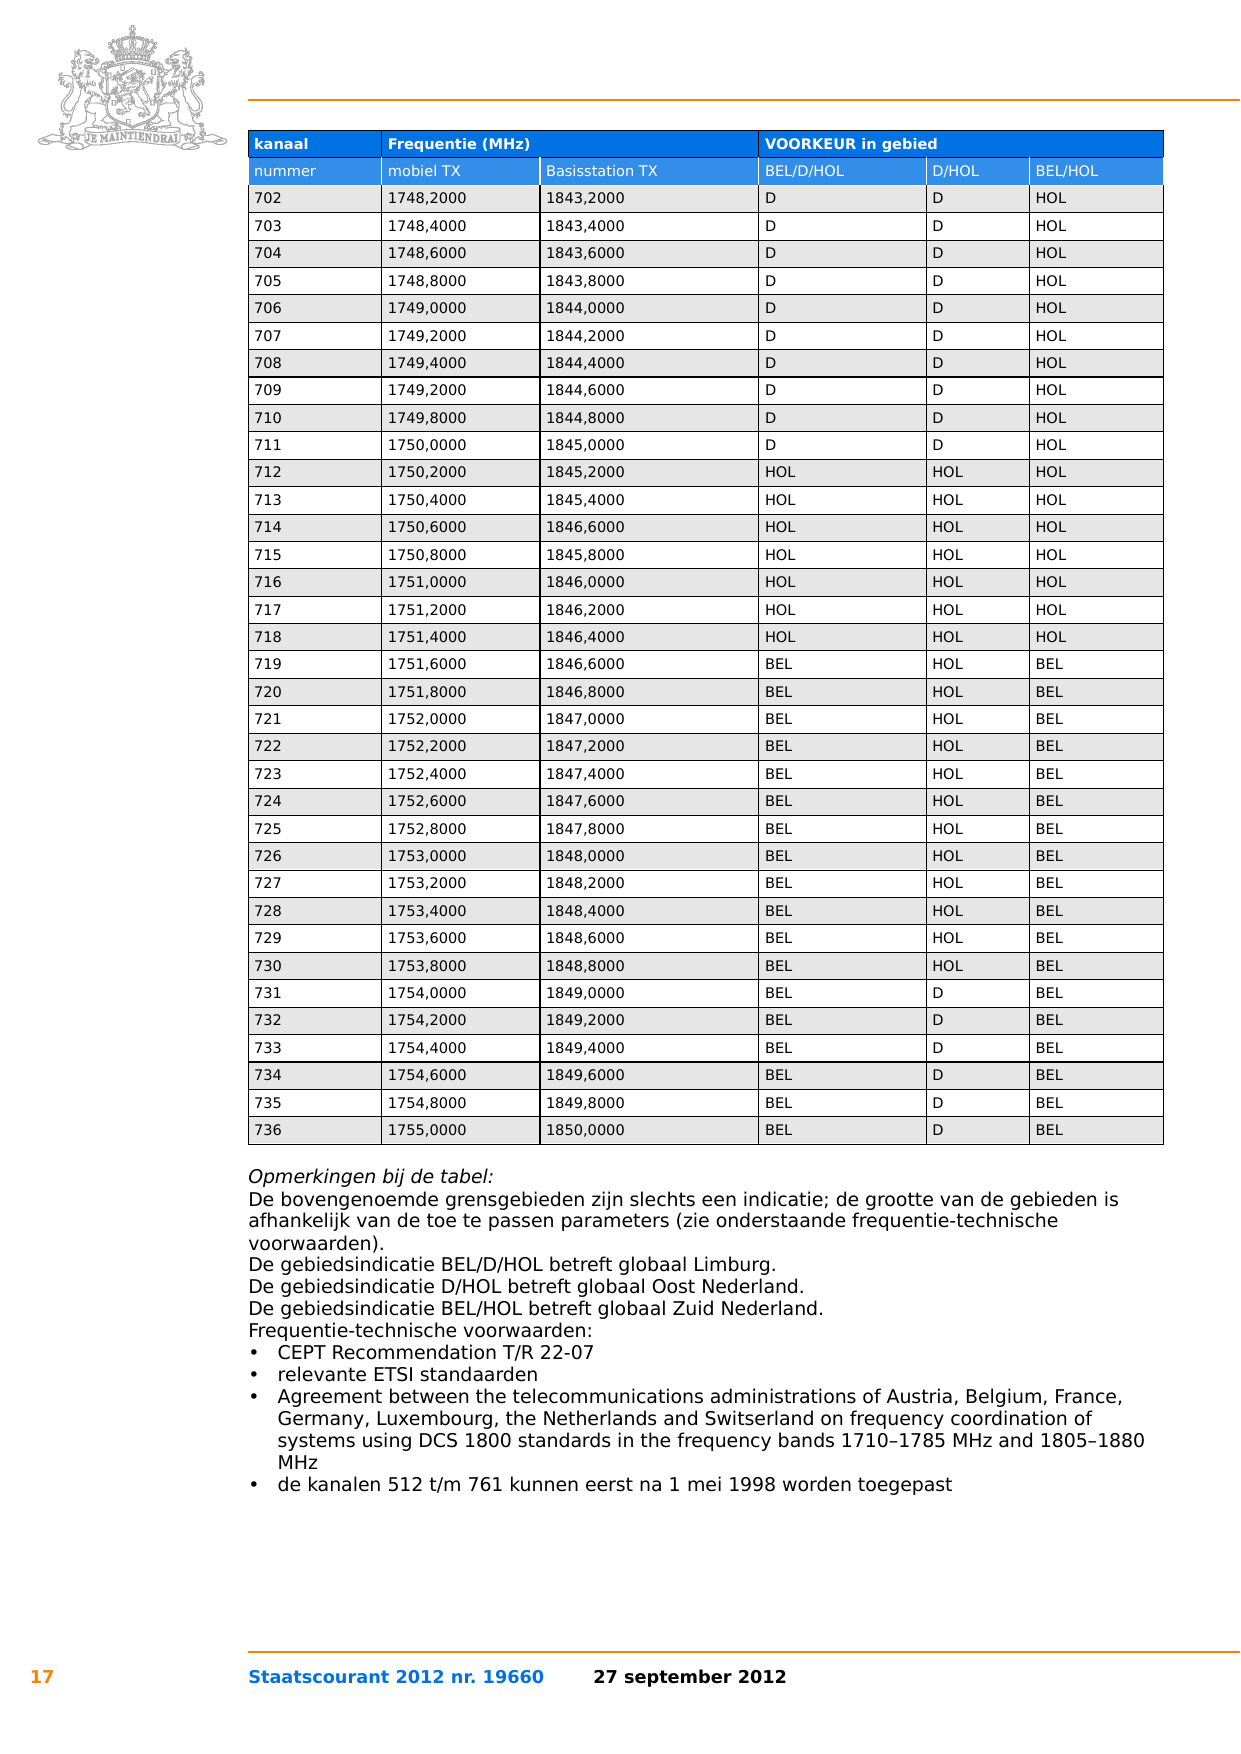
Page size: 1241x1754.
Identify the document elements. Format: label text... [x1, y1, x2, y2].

table_cell 1751,4000 [382, 624, 539, 650]
table_cell HOL [927, 953, 1029, 979]
table_cell BEL [759, 816, 926, 842]
table_cell 1752,2000 [382, 734, 539, 760]
table_cell D/HOL [927, 158, 1029, 185]
table_cell 1752,4000 [382, 761, 539, 787]
table_cell HOL [927, 706, 1029, 733]
table_cell BEL/D/HOL [759, 158, 926, 185]
table_cell HOL [927, 789, 1029, 815]
text • CEPT Recommendation T/R 22-07 [248, 1342, 1163, 1364]
table_cell BEL [759, 1117, 926, 1143]
table_cell 1844,6000 [541, 378, 758, 404]
table_cell HOL [927, 487, 1029, 513]
table_cell 1754,4000 [382, 1035, 539, 1061]
table_cell D [759, 268, 926, 294]
table_cell HOL [1030, 323, 1163, 349]
table_cell D [759, 405, 926, 431]
table_cell BEL [1030, 761, 1163, 787]
table_cell HOL [1030, 295, 1163, 322]
table_cell 1847,6000 [541, 789, 758, 815]
table_cell HOL [927, 734, 1029, 760]
table_cell nummer [249, 158, 381, 185]
table_cell HOL [927, 898, 1029, 924]
table_cell D [927, 186, 1029, 212]
table_cell HOL [927, 816, 1029, 842]
text De gebiedsindicatie D/HOL betreft globaal Oost Nederland. [248, 1276, 1163, 1298]
table_cell 1751,8000 [382, 679, 539, 705]
table_cell BEL [1030, 1008, 1163, 1034]
table_cell 721 [249, 706, 381, 733]
table_cell HOL [1030, 487, 1163, 513]
table_cell BEL [759, 706, 926, 733]
table_cell 1848,2000 [541, 871, 758, 897]
table_cell 707 [249, 323, 381, 349]
table_cell HOL [1030, 432, 1163, 459]
table_cell BEL [1030, 925, 1163, 952]
table_cell 1844,4000 [541, 350, 758, 376]
table_cell 706 [249, 295, 381, 322]
table_cell HOL [1030, 186, 1163, 212]
table_cell D [759, 241, 926, 267]
table_cell 1752,0000 [382, 706, 539, 733]
table_cell BEL [1030, 843, 1163, 869]
table_cell D [927, 1008, 1029, 1034]
table_cell 1748,6000 [382, 241, 539, 267]
table_cell 715 [249, 542, 381, 568]
table_cell 704 [249, 241, 381, 267]
table_cell BEL [759, 953, 926, 979]
table_cell HOL [927, 761, 1029, 787]
table_cell HOL [927, 460, 1029, 486]
table_cell 705 [249, 268, 381, 294]
table_cell 1750,4000 [382, 487, 539, 513]
table_cell 1850,0000 [541, 1117, 758, 1143]
table_cell 725 [249, 816, 381, 842]
table_cell 1753,6000 [382, 925, 539, 952]
table_cell 720 [249, 679, 381, 705]
table_cell 729 [249, 925, 381, 952]
table_cell 1753,2000 [382, 871, 539, 897]
table_cell 1848,4000 [541, 898, 758, 924]
table_cell 723 [249, 761, 381, 787]
table_cell BEL [1030, 953, 1163, 979]
table_header kanaal [249, 131, 381, 157]
table_cell 1847,0000 [541, 706, 758, 733]
table_cell HOL [927, 925, 1029, 952]
table_cell BEL [1030, 789, 1163, 815]
table_cell HOL [1030, 268, 1163, 294]
table_cell HOL [927, 515, 1029, 541]
table_cell BEL [759, 898, 926, 924]
text De gebiedsindicatie BEL/D/HOL betreft globaal Limburg. [248, 1254, 1163, 1276]
table_cell 1751,6000 [382, 651, 539, 678]
table_cell 708 [249, 350, 381, 376]
table_cell BEL [1030, 734, 1163, 760]
table_cell 1843,8000 [541, 268, 758, 294]
table_cell BEL [1030, 1063, 1163, 1089]
table_cell 1750,8000 [382, 542, 539, 568]
table_cell 1844,8000 [541, 405, 758, 431]
table_cell 1847,2000 [541, 734, 758, 760]
table_cell 1753,8000 [382, 953, 539, 979]
table_cell 1846,0000 [541, 569, 758, 596]
table_cell HOL [759, 487, 926, 513]
table_cell HOL [927, 597, 1029, 623]
table_cell HOL [927, 651, 1029, 678]
table_cell D [927, 980, 1029, 1007]
table_cell HOL [1030, 405, 1163, 431]
table_cell 1849,4000 [541, 1035, 758, 1061]
table_cell D [759, 213, 926, 239]
table_cell BEL [759, 651, 926, 678]
table_cell HOL [759, 515, 926, 541]
table_cell HOL [1030, 350, 1163, 376]
table_cell BEL [1030, 980, 1163, 1007]
table_cell HOL [927, 871, 1029, 897]
table_cell BEL [1030, 816, 1163, 842]
table_cell D [927, 241, 1029, 267]
table_cell HOL [927, 843, 1029, 869]
table_cell 1755,0000 [382, 1117, 539, 1143]
table_cell BEL [1030, 871, 1163, 897]
table_cell 713 [249, 487, 381, 513]
text Opmerkingen bij de tabel: [248, 1166, 1163, 1188]
table_cell 1748,2000 [382, 186, 539, 212]
table_cell D [927, 1035, 1029, 1061]
table_cell HOL [927, 542, 1029, 568]
table_cell BEL [759, 980, 926, 1007]
table_cell 722 [249, 734, 381, 760]
table_cell 719 [249, 651, 381, 678]
picture [38, 25, 227, 150]
table_cell HOL [1030, 542, 1163, 568]
table_cell BEL [1030, 706, 1163, 733]
text • Agreement between the telecommunications administrations of Austria, Belgium, France, Germany, Luxembourg, the Netherlands and Switserland on frequency coordination of systems using DCS 1800 standards in the frequency bands 1710–1785 MHz and 1805–1880 MHz [248, 1386, 1163, 1474]
table_cell HOL [927, 679, 1029, 705]
text De bovengenoemde grensgebieden zijn slechts een indicatie; de grootte van de gebieden is afhankelijk van de toe te passen parameters (zie onderstaande frequentie-technische voorwaarden). [248, 1188, 1163, 1254]
table_cell 1749,4000 [382, 350, 539, 376]
table_cell BEL [759, 871, 926, 897]
table_cell 1845,4000 [541, 487, 758, 513]
table_cell D [927, 323, 1029, 349]
table_cell 1848,6000 [541, 925, 758, 952]
table_cell HOL [927, 569, 1029, 596]
table_cell BEL [759, 761, 926, 787]
table_cell 732 [249, 1008, 381, 1034]
table_cell 1754,6000 [382, 1063, 539, 1089]
table_cell 1750,0000 [382, 432, 539, 459]
table_cell 727 [249, 871, 381, 897]
table_cell D [927, 378, 1029, 404]
table_cell 1751,0000 [382, 569, 539, 596]
table_cell mobiel TX [382, 158, 539, 185]
table_cell D [927, 432, 1029, 459]
table_cell D [927, 295, 1029, 322]
table_header Frequentie (MHz) [382, 131, 758, 157]
table_cell HOL [759, 542, 926, 568]
table_cell 1846,6000 [541, 515, 758, 541]
table_cell 1846,4000 [541, 624, 758, 650]
table_cell BEL [759, 1008, 926, 1034]
table_cell 1846,2000 [541, 597, 758, 623]
table_cell BEL [759, 1035, 926, 1061]
table_cell 1845,2000 [541, 460, 758, 486]
table_cell 1845,0000 [541, 432, 758, 459]
table_cell 1848,0000 [541, 843, 758, 869]
table_cell BEL [1030, 1117, 1163, 1143]
table_cell 1843,2000 [541, 186, 758, 212]
table_cell BEL [1030, 1090, 1163, 1116]
table_cell 710 [249, 405, 381, 431]
table_cell 1751,2000 [382, 597, 539, 623]
table_cell HOL [1030, 213, 1163, 239]
table_cell BEL [759, 1090, 926, 1116]
table_cell 724 [249, 789, 381, 815]
table_cell 1849,0000 [541, 980, 758, 1007]
table_cell HOL [1030, 241, 1163, 267]
table_cell 1749,2000 [382, 323, 539, 349]
table_cell 1849,6000 [541, 1063, 758, 1089]
table_cell 1748,8000 [382, 268, 539, 294]
table_cell D [927, 1090, 1029, 1116]
table_cell 728 [249, 898, 381, 924]
table_cell 1754,2000 [382, 1008, 539, 1034]
table_cell 1752,6000 [382, 789, 539, 815]
table_cell BEL [1030, 651, 1163, 678]
table_cell 1844,0000 [541, 295, 758, 322]
table_cell HOL [927, 624, 1029, 650]
text Frequentie-technische voorwaarden: [248, 1320, 1163, 1342]
table_cell BEL [1030, 898, 1163, 924]
table_cell 1754,0000 [382, 980, 539, 1007]
table_cell 1849,2000 [541, 1008, 758, 1034]
table_cell 1750,2000 [382, 460, 539, 486]
table_cell HOL [759, 597, 926, 623]
table_cell 1752,8000 [382, 816, 539, 842]
table_cell D [927, 1063, 1029, 1089]
table_cell HOL [759, 569, 926, 596]
table_cell 1848,8000 [541, 953, 758, 979]
table_cell 1753,0000 [382, 843, 539, 869]
table_cell 717 [249, 597, 381, 623]
table_cell BEL [759, 734, 926, 760]
text • relevante ETSI standaarden [248, 1364, 1163, 1386]
table_cell BEL [759, 789, 926, 815]
table_cell HOL [1030, 515, 1163, 541]
table_cell D [927, 1117, 1029, 1143]
table_cell D [759, 186, 926, 212]
table_cell 731 [249, 980, 381, 1007]
table_cell 1847,8000 [541, 816, 758, 842]
table_cell 714 [249, 515, 381, 541]
table_cell HOL [1030, 460, 1163, 486]
table_cell 1843,4000 [541, 213, 758, 239]
table_cell 733 [249, 1035, 381, 1061]
table_cell 734 [249, 1063, 381, 1089]
table_cell 1749,0000 [382, 295, 539, 322]
table_cell HOL [1030, 624, 1163, 650]
table_cell 703 [249, 213, 381, 239]
table_cell BEL [759, 1063, 926, 1089]
table_cell BEL [759, 843, 926, 869]
table_cell 716 [249, 569, 381, 596]
table_cell 1754,8000 [382, 1090, 539, 1116]
table_cell 730 [249, 953, 381, 979]
table_cell 709 [249, 378, 381, 404]
table_header VOORKEUR in gebied [759, 131, 1163, 157]
table_cell 1748,4000 [382, 213, 539, 239]
table_cell 736 [249, 1117, 381, 1143]
table_cell 1749,2000 [382, 378, 539, 404]
table_cell 711 [249, 432, 381, 459]
table_cell BEL [759, 679, 926, 705]
table_cell 1844,2000 [541, 323, 758, 349]
table_cell BEL [1030, 1035, 1163, 1061]
table_cell HOL [1030, 569, 1163, 596]
table_cell BEL [1030, 679, 1163, 705]
table_cell D [927, 268, 1029, 294]
table_cell D [927, 213, 1029, 239]
table_cell D [759, 350, 926, 376]
table_cell 702 [249, 186, 381, 212]
table_cell HOL [759, 460, 926, 486]
table_cell D [759, 323, 926, 349]
table_cell D [759, 378, 926, 404]
table_cell 1753,4000 [382, 898, 539, 924]
table_cell HOL [759, 624, 926, 650]
table_cell D [759, 295, 926, 322]
text De gebiedsindicatie BEL/HOL betreft globaal Zuid Nederland. [248, 1298, 1163, 1320]
table_cell D [927, 350, 1029, 376]
table_cell 1749,8000 [382, 405, 539, 431]
table_cell 712 [249, 460, 381, 486]
table_cell HOL [1030, 597, 1163, 623]
table_cell 1843,6000 [541, 241, 758, 267]
table_cell 1750,6000 [382, 515, 539, 541]
table_cell D [759, 432, 926, 459]
table_cell 726 [249, 843, 381, 869]
table_cell Basisstation TX [541, 158, 758, 185]
table_cell BEL/HOL [1030, 158, 1163, 185]
table_cell 1845,8000 [541, 542, 758, 568]
table_cell HOL [1030, 378, 1163, 404]
table_cell 718 [249, 624, 381, 650]
table_cell 735 [249, 1090, 381, 1116]
text • de kanalen 512 t/m 761 kunnen eerst na 1 mei 1998 worden toegepast [248, 1474, 1163, 1496]
table_cell 1846,8000 [541, 679, 758, 705]
table_cell 1846,6000 [541, 651, 758, 678]
table_cell 1849,8000 [541, 1090, 758, 1116]
table_cell 1847,4000 [541, 761, 758, 787]
table_cell D [927, 405, 1029, 431]
table_cell BEL [759, 925, 926, 952]
